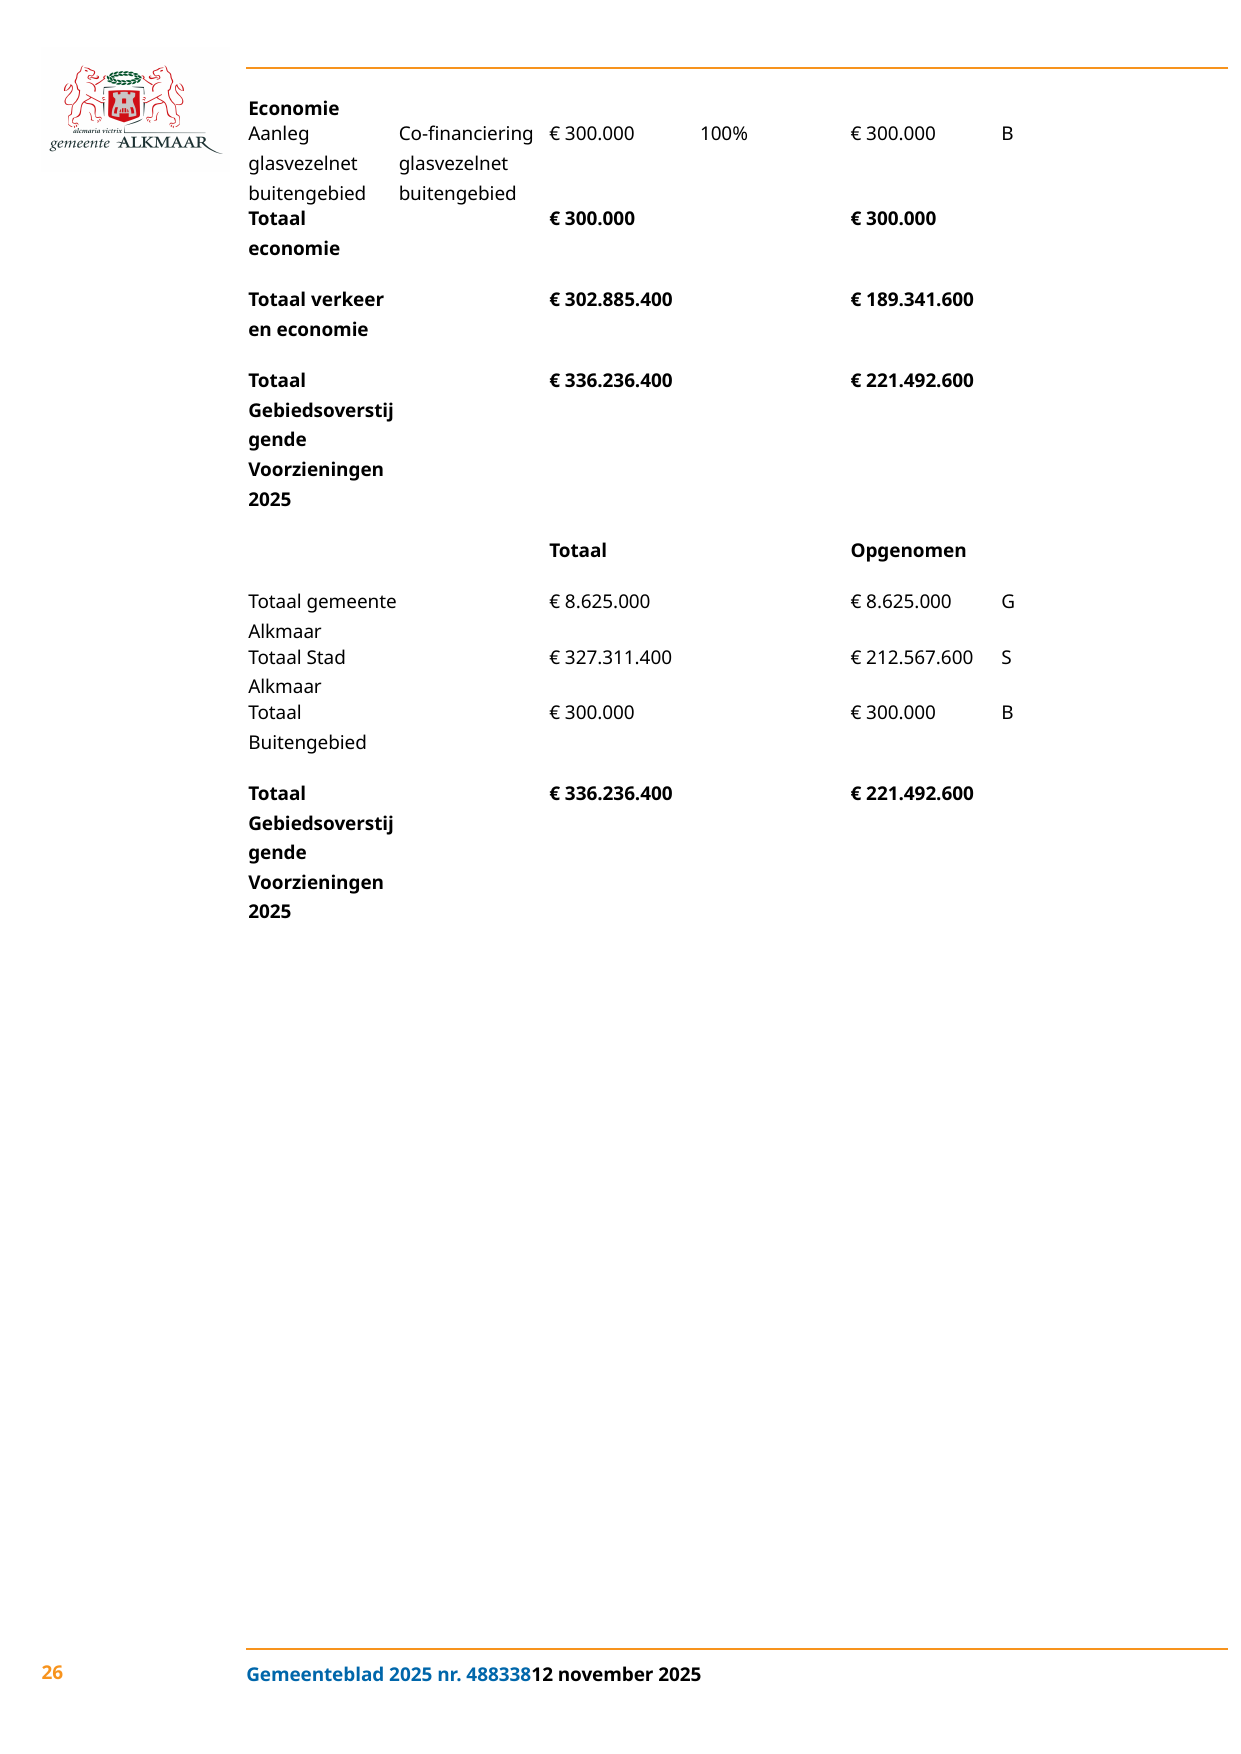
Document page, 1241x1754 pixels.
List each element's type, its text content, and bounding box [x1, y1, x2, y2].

table_cell Totaal Stad Alkmaar [248, 644, 398, 699]
table_cell [399, 537, 549, 563]
table_cell € 300.000 [850, 121, 1001, 205]
table_cell € 300.000 [850, 205, 1001, 261]
table_cell € 8.625.000 [850, 589, 1001, 644]
table_cell G [1001, 589, 1152, 644]
table_cell Economie [248, 95, 398, 121]
table_cell [1001, 95, 1152, 121]
table_cell € 189.341.600 [850, 286, 1001, 342]
table_cell [399, 368, 549, 512]
table_cell [850, 95, 1001, 121]
table_cell [700, 537, 850, 563]
table_cell Totaal gemeente Alkmaar [248, 589, 398, 644]
table_cell [700, 589, 850, 644]
table_cell [1001, 368, 1152, 512]
table_cell [399, 699, 549, 755]
table_cell Aanleg glasvezelnet buitengebied [248, 121, 398, 205]
table_cell Totaal Gebiedsoverstijgende Voorzieningen 2025 [248, 780, 398, 924]
table_cell [399, 589, 549, 644]
table_cell Opgenomen [850, 537, 1001, 563]
table_cell € 336.236.400 [549, 780, 700, 924]
table_cell [399, 644, 549, 699]
table_cell B [1001, 699, 1152, 755]
table_cell [248, 537, 398, 563]
table_cell B [1001, 121, 1152, 205]
table_cell [1001, 286, 1152, 342]
table_cell € 8.625.000 [549, 589, 700, 644]
table_cell [700, 780, 850, 924]
table_cell € 300.000 [549, 699, 700, 755]
table_cell € 221.492.600 [850, 368, 1001, 512]
table_cell € 300.000 [850, 699, 1001, 755]
table_cell 100% [700, 121, 850, 205]
table_cell € 302.885.400 [549, 286, 700, 342]
table_cell € 212.567.600 [850, 644, 1001, 699]
table_cell [700, 368, 850, 512]
table_cell [700, 205, 850, 261]
table_cell Totaal Gebiedsoverstijgende Voorzieningen 2025 [248, 368, 398, 512]
table_cell [1001, 780, 1152, 924]
table_cell [549, 95, 700, 121]
table_cell [399, 205, 549, 261]
table_cell Totaal verkeer en economie [248, 286, 398, 342]
table_cell € 336.236.400 [549, 368, 700, 512]
table_cell Totaal economie [248, 205, 398, 261]
table_cell [700, 699, 850, 755]
table_cell € 327.311.400 [549, 644, 700, 699]
table_cell Co-financiering glasvezelnet buitengebied [399, 121, 549, 205]
table_cell [700, 286, 850, 342]
table_cell [248, 512, 1152, 537]
table_cell [700, 644, 850, 699]
table_cell Totaal Buitengebied [248, 699, 398, 755]
table_cell [700, 95, 850, 121]
picture [41, 47, 231, 172]
table_cell Totaal [549, 537, 700, 563]
table_cell [248, 563, 1152, 589]
table_cell S [1001, 644, 1152, 699]
table_cell [399, 95, 549, 121]
table_cell [1001, 205, 1152, 261]
table_cell € 221.492.600 [850, 780, 1001, 924]
table_cell [248, 342, 1152, 367]
table_cell € 300.000 [549, 121, 700, 205]
table_cell € 300.000 [549, 205, 700, 261]
table_cell [248, 755, 1152, 780]
table_cell [248, 261, 1152, 286]
table_cell [399, 286, 549, 342]
table_cell [399, 780, 549, 924]
table_cell [1001, 537, 1152, 563]
